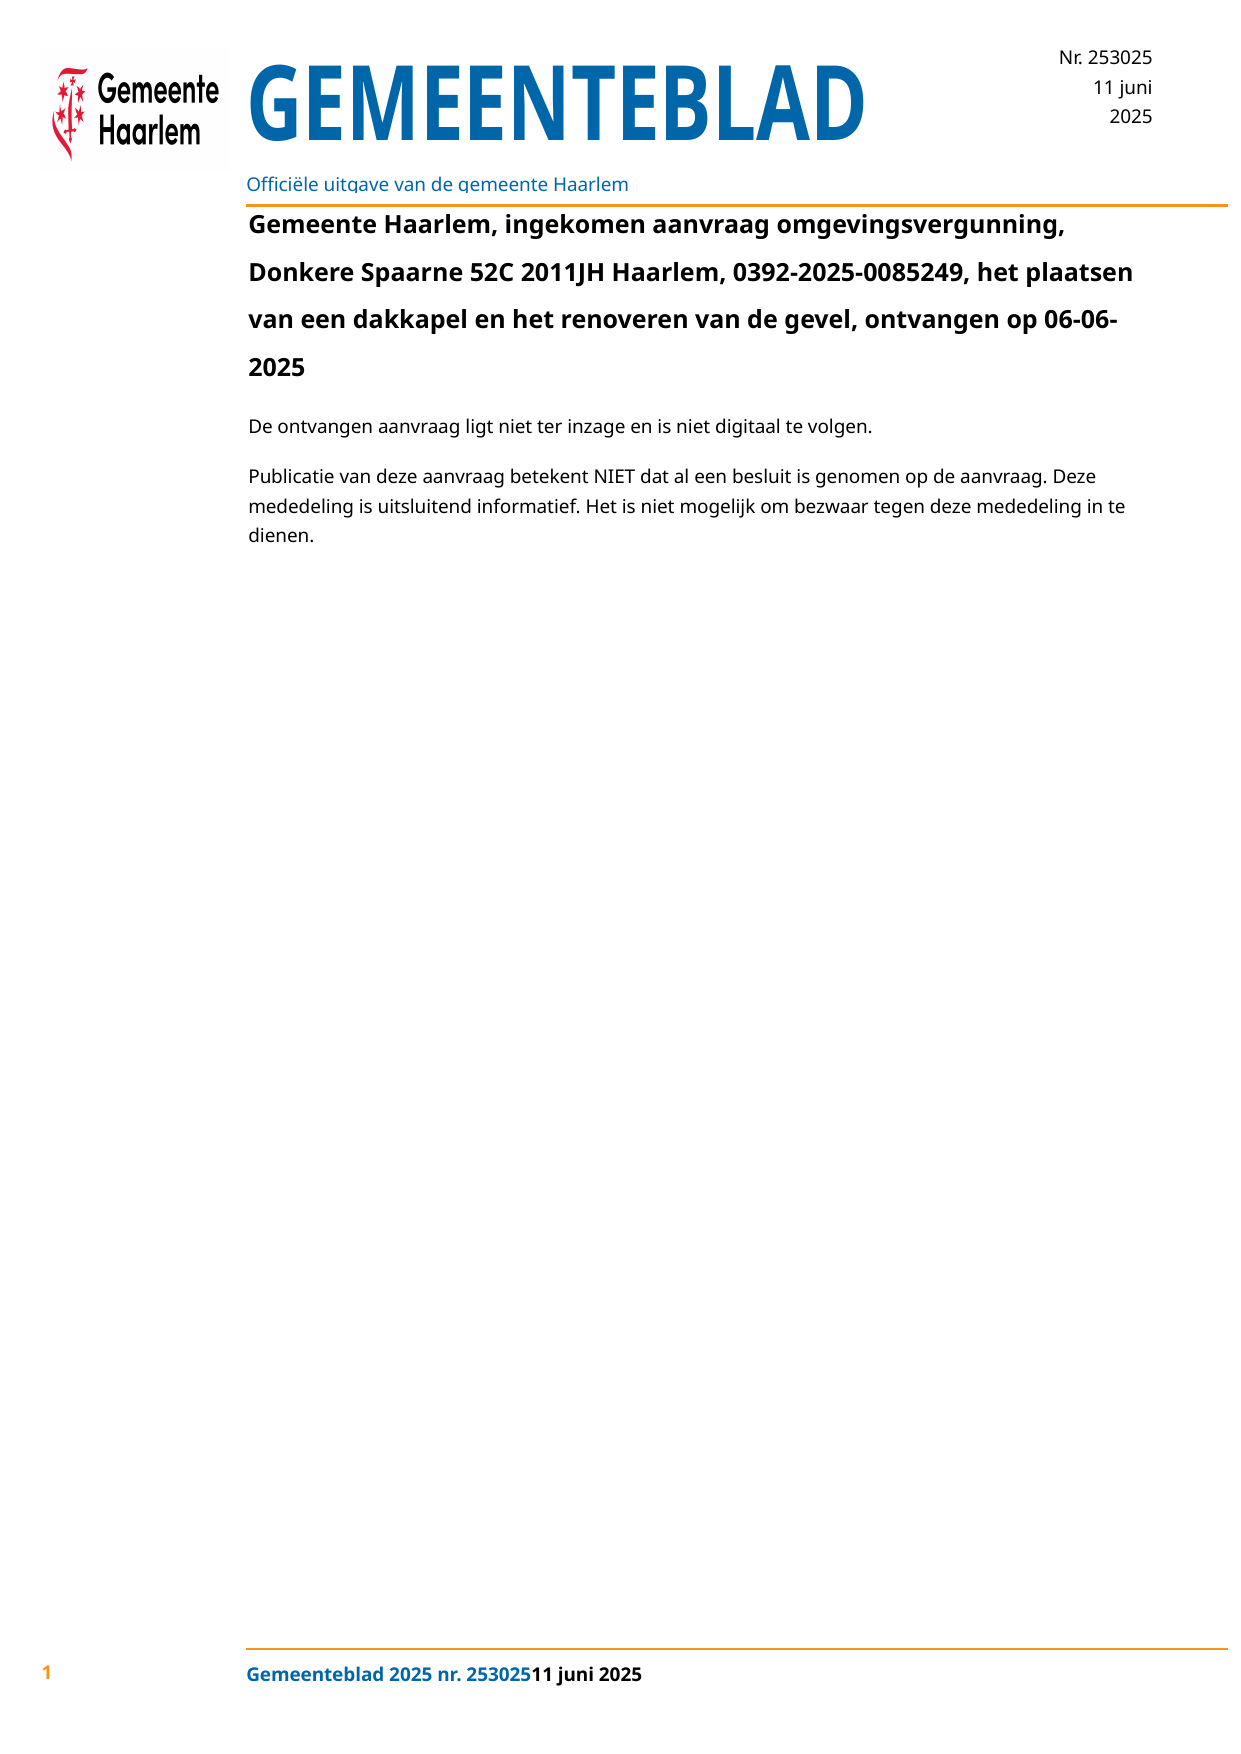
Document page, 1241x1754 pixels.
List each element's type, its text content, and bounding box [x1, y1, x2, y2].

text De ontvangen aanvraag ligt niet ter inzage en is niet digitaal te volgen. [248, 413, 1152, 439]
picture [41, 47, 231, 172]
text Gemeente Haarlem, ingekomen aanvraag omgevingsvergunning, Donkere Spaarne 52C 2011JH Haarlem, 0392-2025-0085249, het plaatsen van een dakkapel en het renoveren van de gevel, ontvangen op 06-06-2025 [248, 207, 1152, 384]
text Publicatie van deze aanvraag betekent NIET dat al een besluit is genomen op de aanvraag. Deze mededeling is uitsluitend informatief. Het is niet mogelijk om bezwaar tegen deze mededeling in te dienen. [248, 463, 1152, 548]
